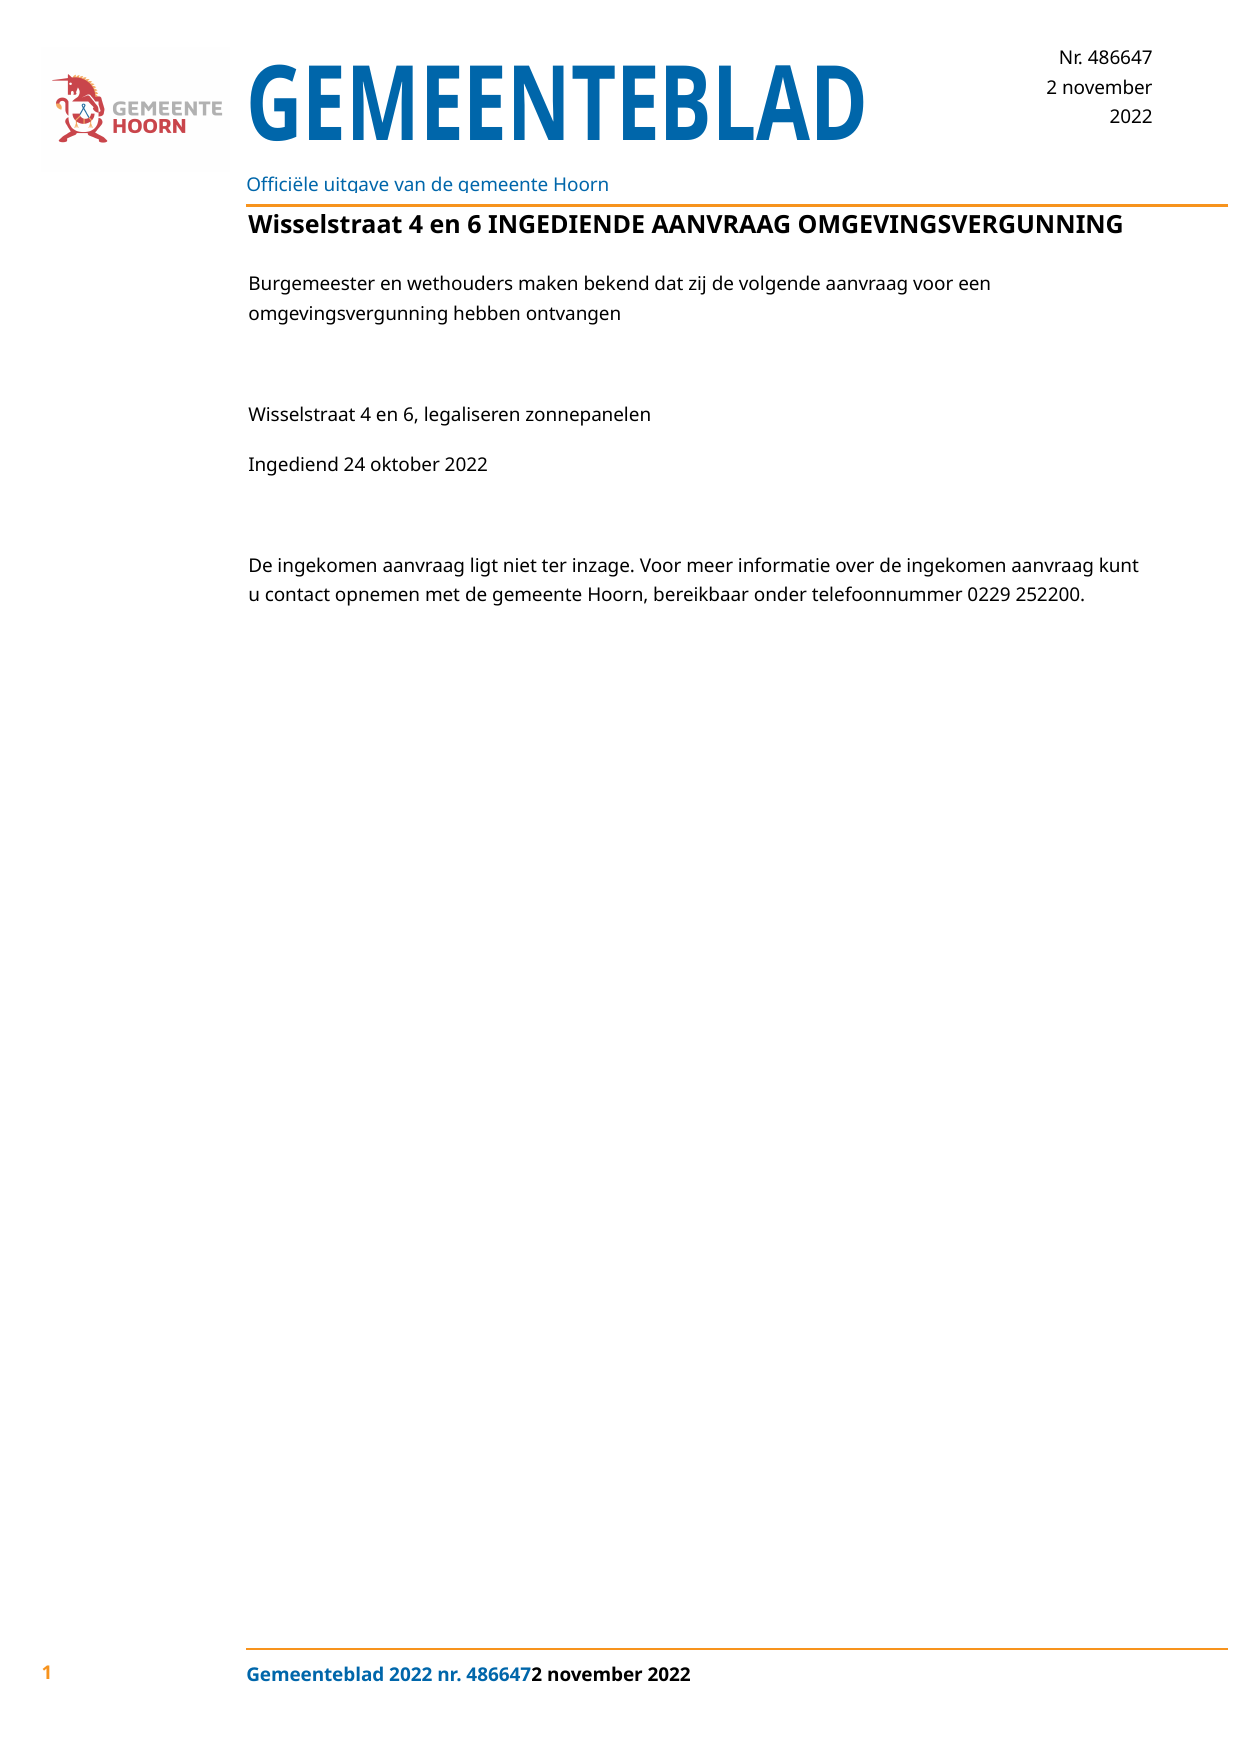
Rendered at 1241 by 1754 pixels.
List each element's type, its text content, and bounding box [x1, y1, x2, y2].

text Wisselstraat 4 en 6 INGEDIENDE AANVRAAG OMGEVINGSVERGUNNING [248, 207, 1152, 241]
picture [41, 47, 231, 172]
text Ingediend 24 oktober 2022 [248, 451, 1152, 477]
text De ingekomen aanvraag ligt niet ter inzage. Voor meer informatie over de ingekomen aanvraag kunt u contact opnemen met de gemeente Hoorn, bereikbaar onder telefoonnummer 0229 252200. [248, 552, 1152, 607]
text Burgemeester en wethouders maken bekend dat zij de volgende aanvraag voor een omgevingsvergunning hebben ontvangen [248, 270, 1152, 326]
text Wisselstraat 4 en 6, legaliseren zonnepanelen [248, 401, 1152, 426]
